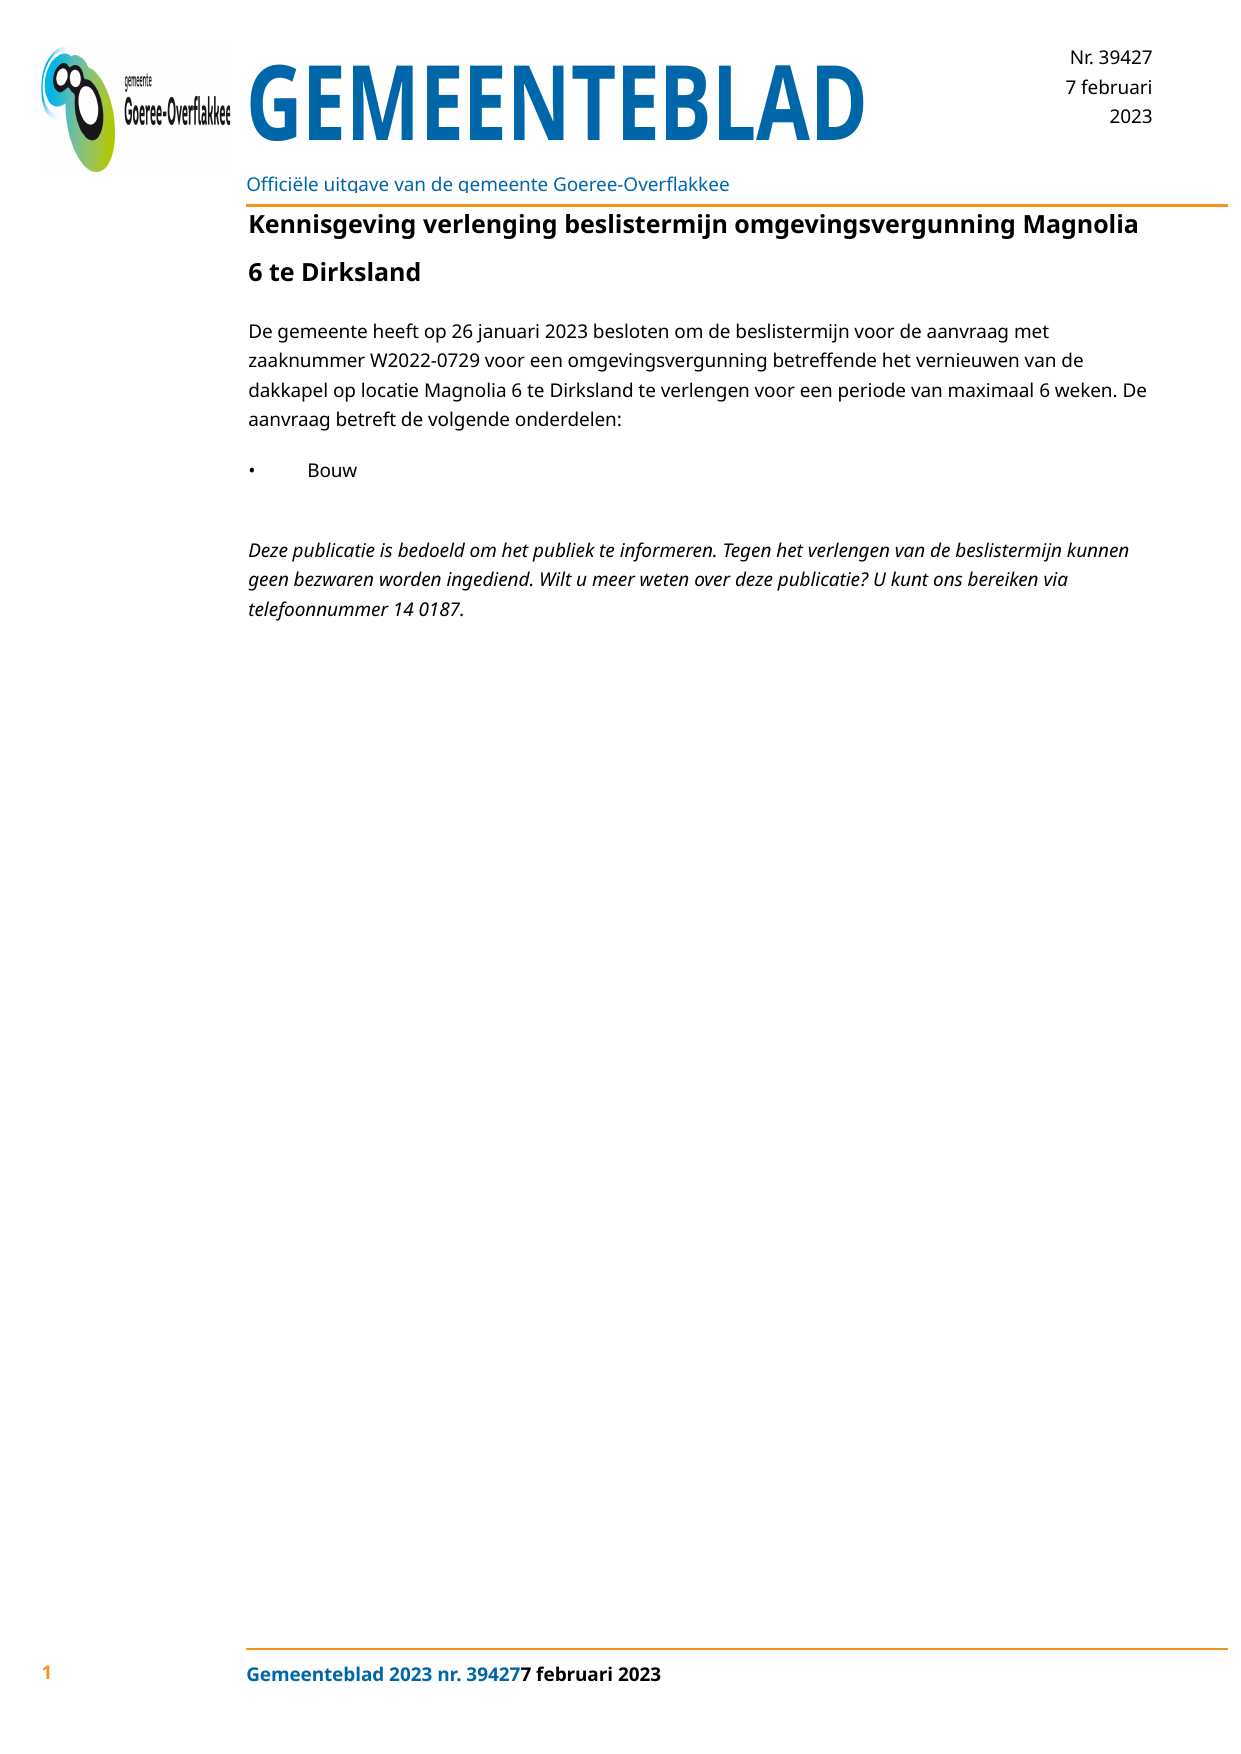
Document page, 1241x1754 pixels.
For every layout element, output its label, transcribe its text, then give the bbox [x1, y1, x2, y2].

list Bouw [248, 457, 1152, 483]
text Kennisgeving verlenging beslistermijn omgevingsvergunning Magnolia 6 te Dirksland [248, 207, 1152, 288]
text De gemeente heeft op 26 januari 2023 besloten om de beslistermijn voor de aanvraag met zaaknummer W2022-0729 voor een omgevingsvergunning betreffende het vernieuwen van de dakkapel op locatie Magnolia 6 te Dirksland te verlengen voor een periode van maximaal 6 weken. De aanvraag betreft de volgende onderdelen: [248, 318, 1152, 432]
text Deze publicatie is bedoeld om het publiek te informeren. Tegen het verlengen van de beslistermijn kunnen geen bezwaren worden ingediend. Wilt u meer weten over deze publicatie? U kunt ons bereiken via telefoonnummer 14 0187. [248, 537, 1152, 622]
picture [41, 47, 231, 172]
